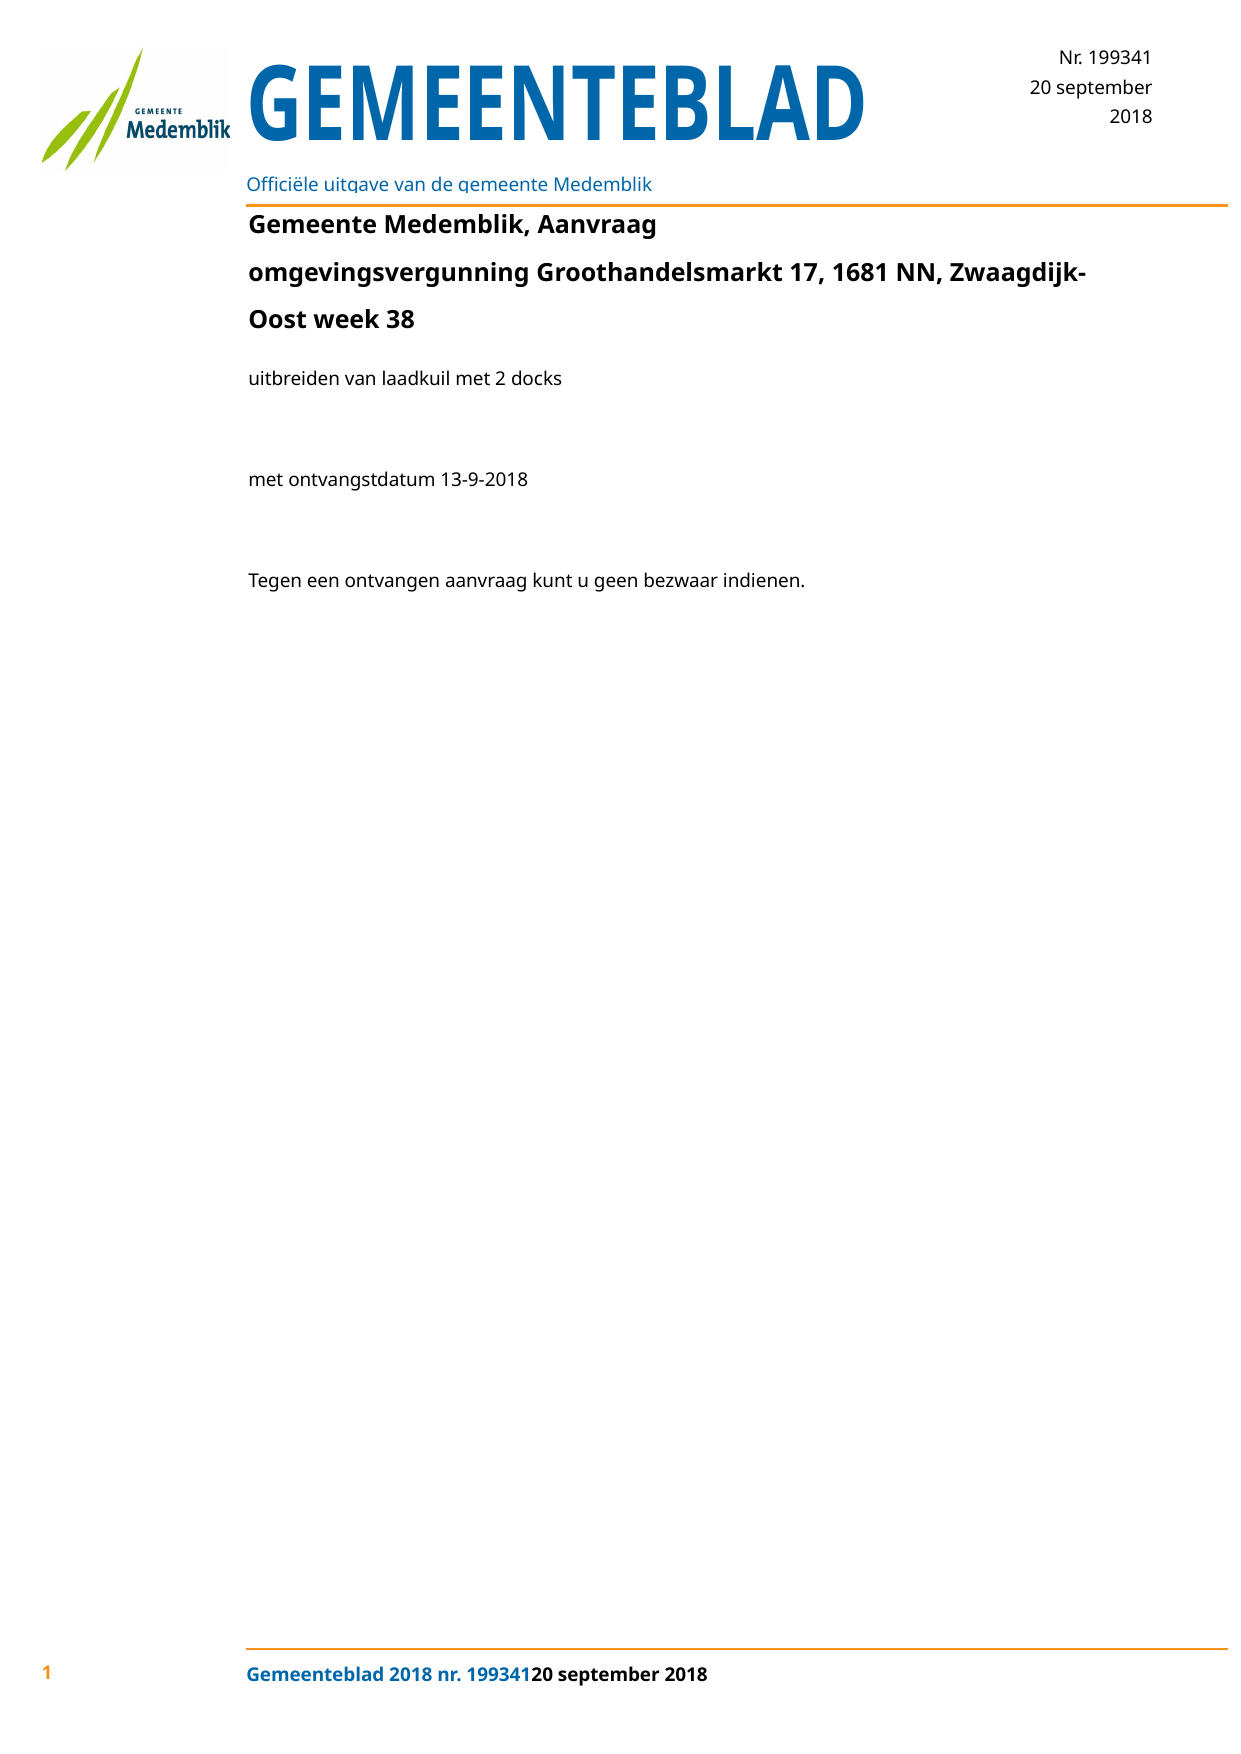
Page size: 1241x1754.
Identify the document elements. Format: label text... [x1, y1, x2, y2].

text Gemeente Medemblik, Aanvraag omgevingsvergunning Groothandelsmarkt 17, 1681 NN, Zwaagdijk- Oost week 38 [248, 207, 1152, 336]
picture [41, 47, 231, 172]
text uitbreiden van laadkuil met 2 docks [248, 366, 1152, 391]
text Tegen een ontvangen aanvraag kunt u geen bezwaar indienen. [248, 567, 1152, 593]
text met ontvangstdatum 13-9-2018 [248, 466, 1152, 492]
